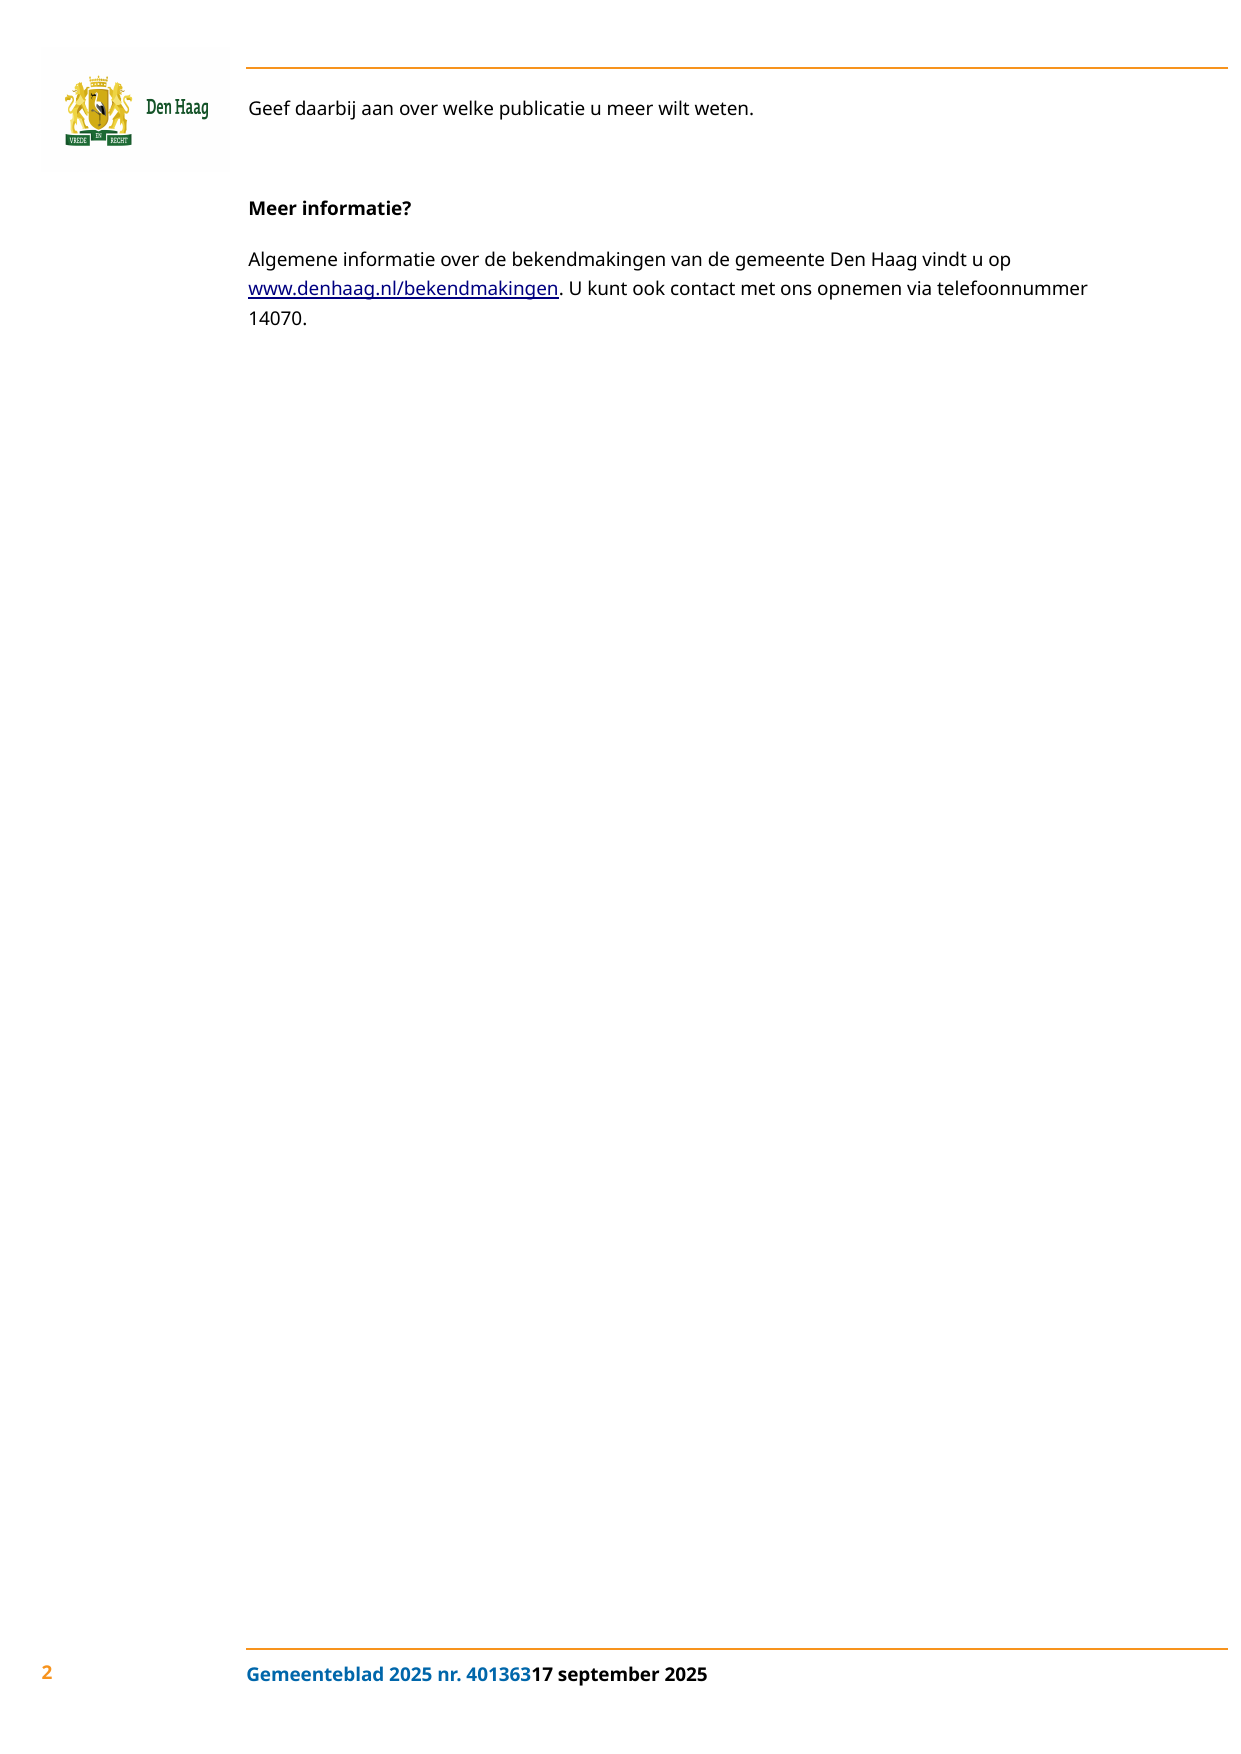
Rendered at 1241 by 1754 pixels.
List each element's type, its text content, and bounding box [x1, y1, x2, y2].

text Meer informatie? [248, 196, 1152, 221]
text Geef daarbij aan over welke publicatie u meer wilt weten. [248, 95, 1152, 121]
text Algemene informatie over de bekendmakingen van de gemeente Den Haag vindt u op www.denhaag.nl/bekendmakingen. U kunt ook contact met ons opnemen via telefoonnummer 14070. [248, 246, 1152, 331]
picture [41, 47, 231, 172]
